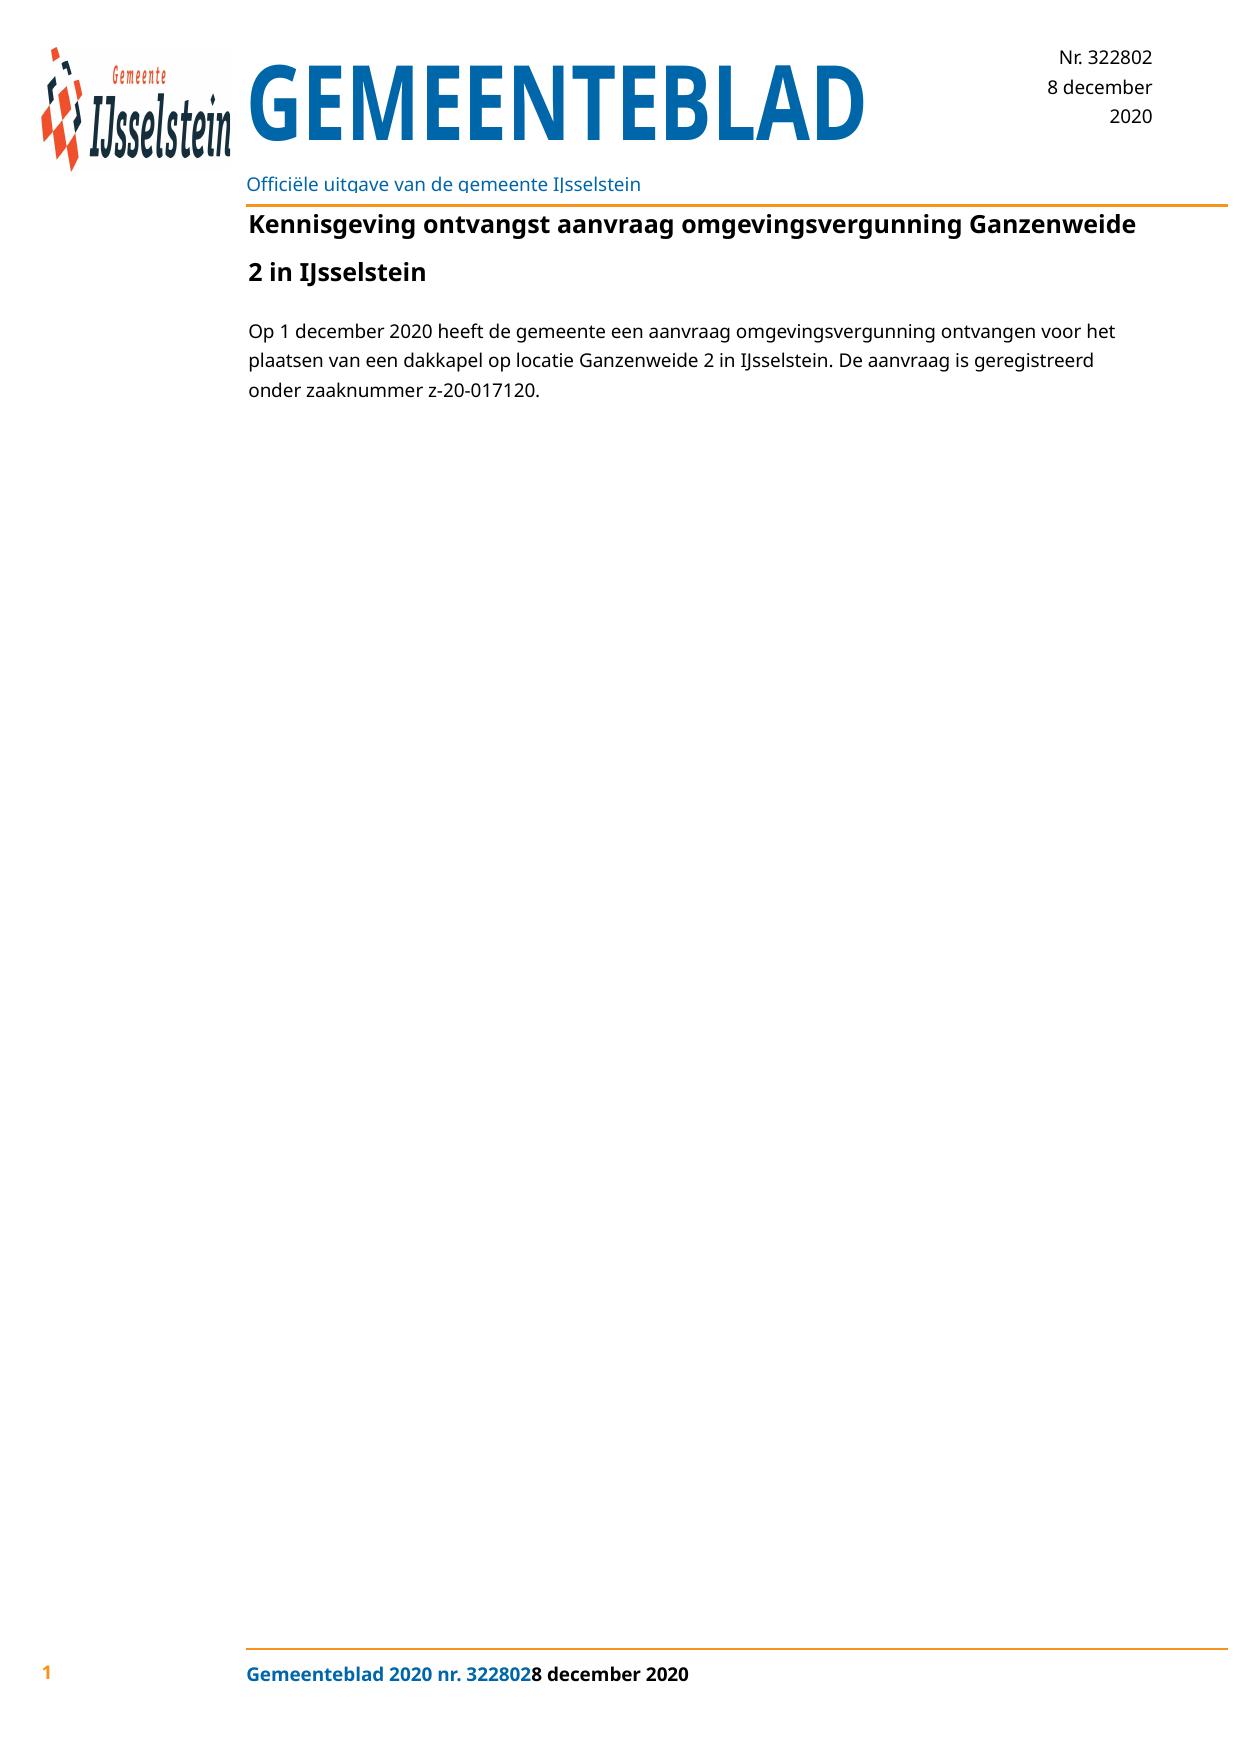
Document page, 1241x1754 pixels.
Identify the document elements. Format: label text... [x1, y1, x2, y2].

picture [41, 47, 231, 172]
text Op 1 december 2020 heeft de gemeente een aanvraag omgevingsvergunning ontvangen voor het plaatsen van een dakkapel op locatie Ganzenweide 2 in IJsselstein. De aanvraag is geregistreerd onder zaaknummer z-20-017120. [248, 318, 1152, 403]
text Kennisgeving ontvangst aanvraag omgevingsvergunning Ganzenweide 2 in IJsselstein [248, 207, 1152, 288]
